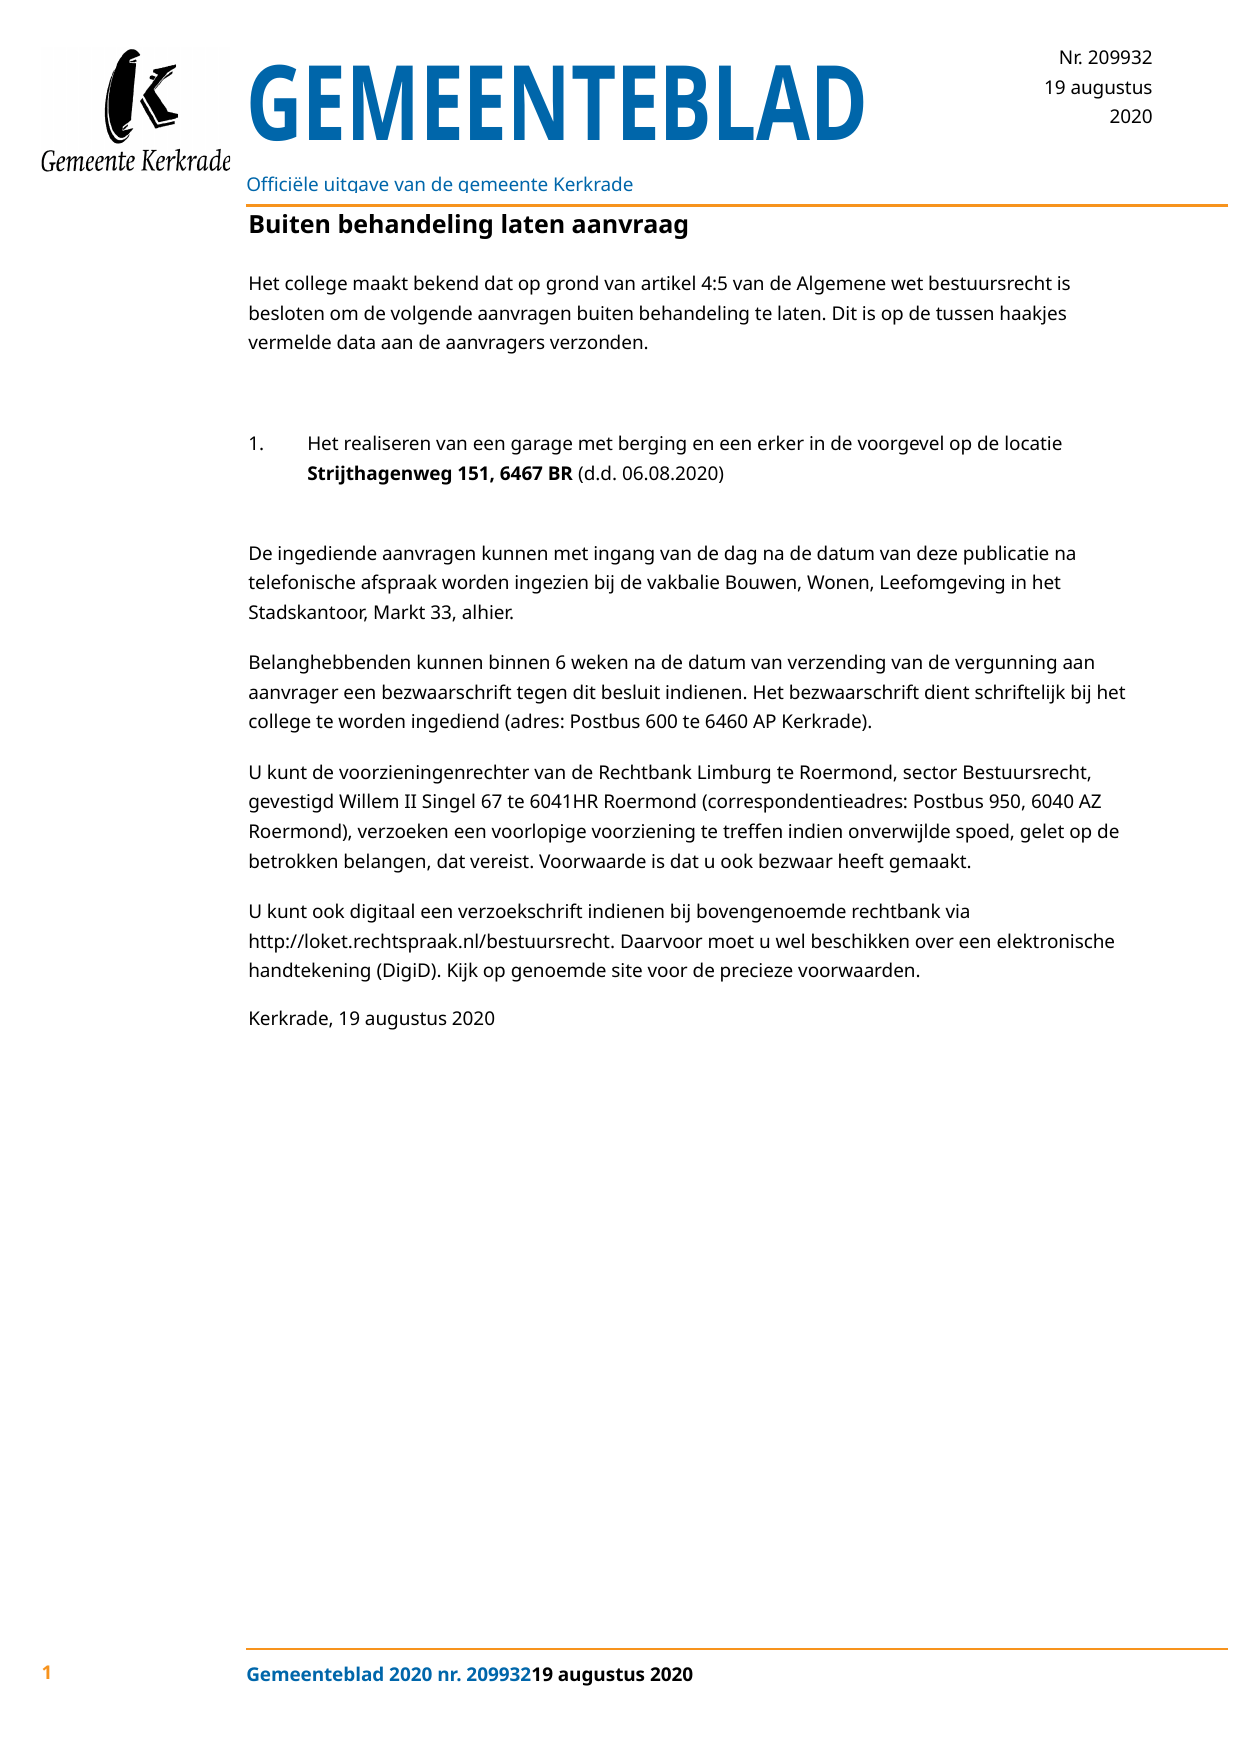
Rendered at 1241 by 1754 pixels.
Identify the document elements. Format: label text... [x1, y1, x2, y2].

text Buiten behandeling laten aanvraag [248, 207, 1152, 241]
list Het realiseren van een garage met berging en een erker in de voorgevel op de locatie Strijthagenweg 151, 6467 BR (d.d. 06.08.2020) [248, 430, 1152, 486]
text Belanghebbenden kunnen binnen 6 weken na de datum van verzending van de vergunning aan aanvrager een bezwaarschrift tegen dit besluit indienen. Het bezwaarschrift dient schriftelijk bij het college te worden ingediend (adres: Postbus 600 te 6460 AP Kerkrade). [248, 649, 1152, 734]
text Het college maakt bekend dat op grond van artikel 4:5 van de Algemene wet bestuursrecht is besloten om de volgende aanvragen buiten behandeling te laten. Dit is op de tussen haakjes vermelde data aan de aanvragers verzonden. [248, 270, 1152, 355]
text Kerkrade, 19 augustus 2020 [248, 1005, 1152, 1031]
text U kunt ook digitaal een verzoekschrift indienen bij bovengenoemde rechtbank via http://loket.rechtspraak.nl/bestuursrecht. Daarvoor moet u wel beschikken over een elektronische handtekening (DigiD). Kijk op genoemde site voor de precieze voorwaarden. [248, 898, 1152, 983]
picture [41, 47, 231, 172]
text U kunt de voorzieningenrechter van de Rechtbank Limburg te Roermond, sector Bestuursrecht, gevestigd Willem II Singel 67 te 6041HR Roermond (correspondentieadres: Postbus 950, 6040 AZ Roermond), verzoeken een voorlopige voorziening te treffen indien onverwijlde spoed, gelet op de betrokken belangen, dat vereist. Voorwaarde is dat u ook bezwaar heeft gemaakt. [248, 759, 1152, 873]
text De ingediende aanvragen kunnen met ingang van de dag na de datum van deze publicatie na telefonische afspraak worden ingezien bij de vakbalie Bouwen, Wonen, Leefomgeving in het Stadskantoor, Markt 33, alhier. [248, 540, 1152, 625]
